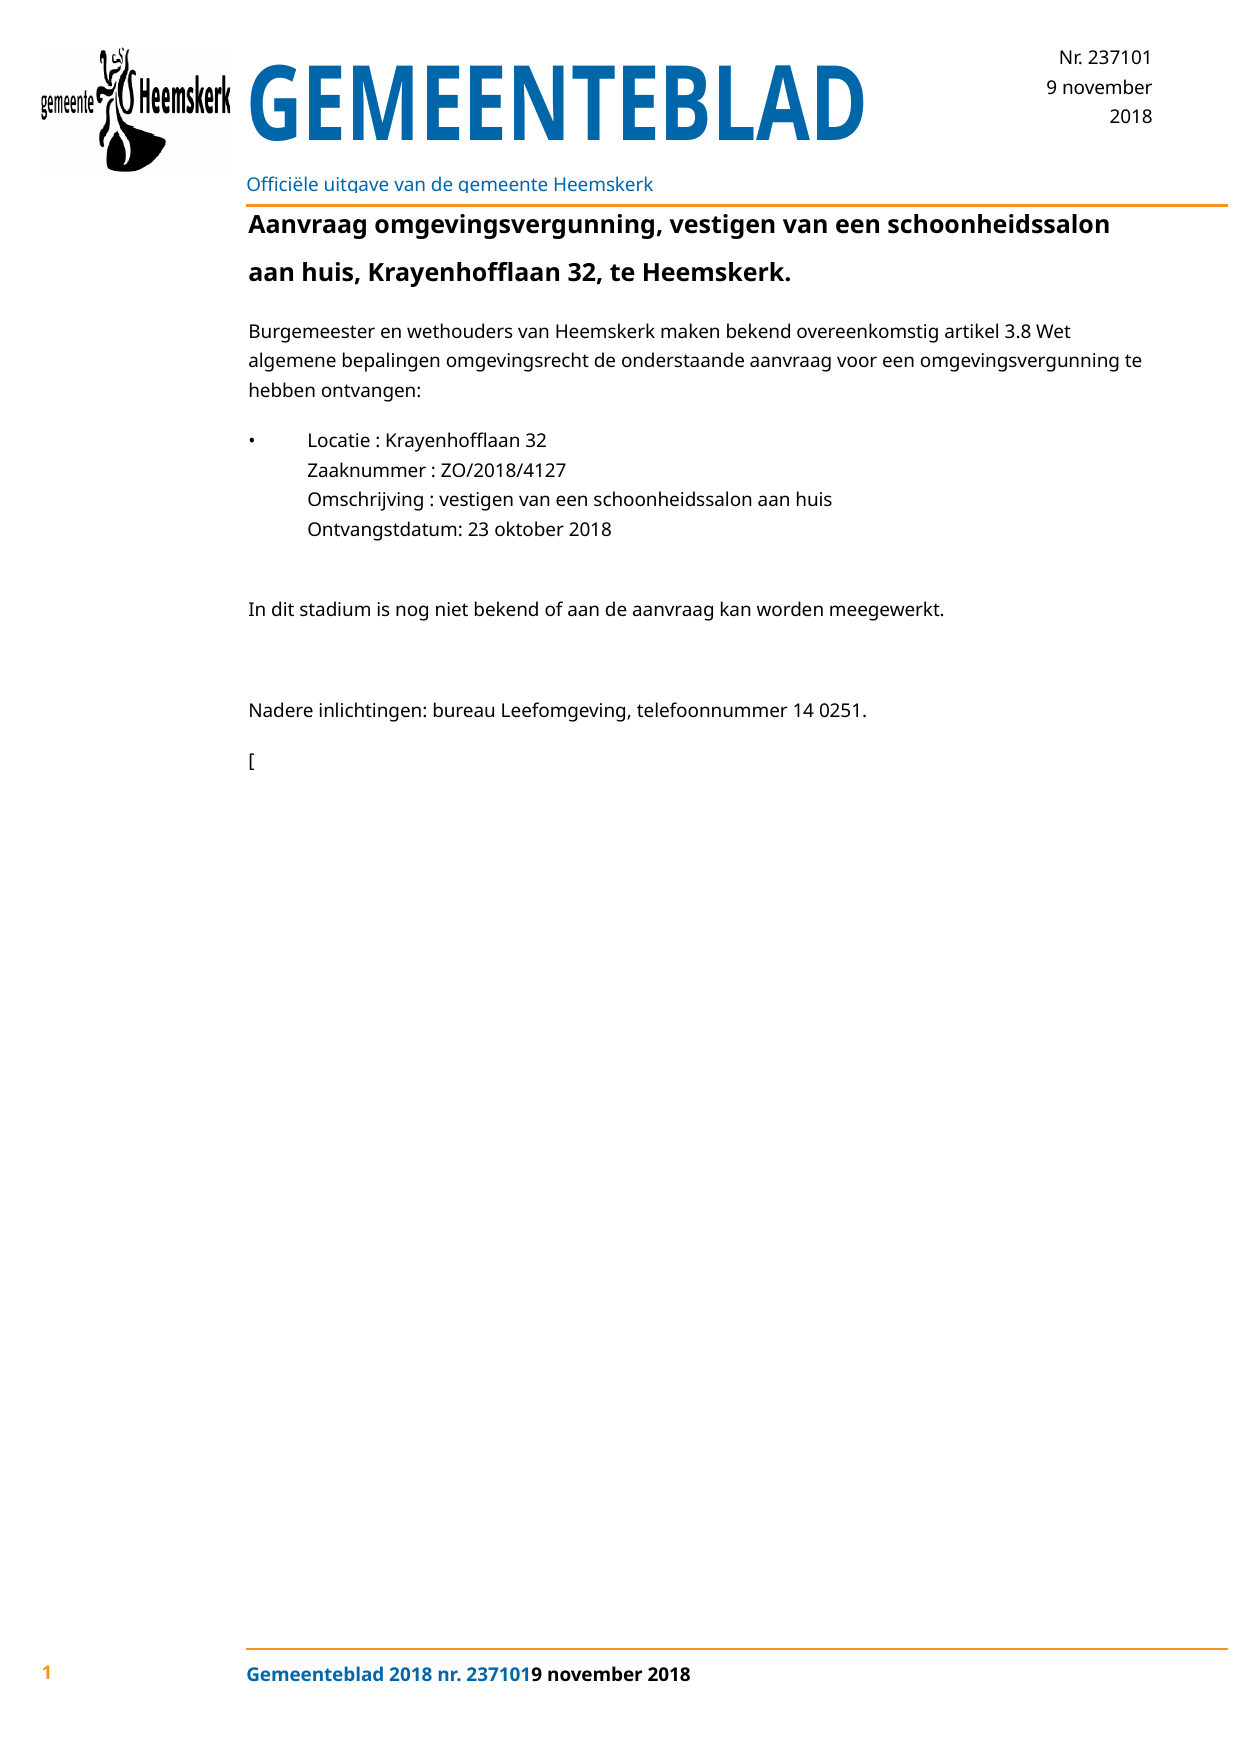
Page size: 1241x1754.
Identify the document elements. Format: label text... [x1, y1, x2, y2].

list Ontvangstdatum: 23 oktober 2018 [248, 516, 1152, 542]
list Zaaknummer : ZO/2018/4127 [248, 457, 1152, 483]
text Aanvraag omgevingsvergunning, vestigen van een schoonheidssalon aan huis, Krayenhofflaan 32, te Heemskerk. [248, 207, 1152, 288]
text [ [248, 747, 1152, 773]
text Nadere inlichtingen: bureau Leefomgeving, telefoonnummer 14 0251. [248, 697, 1152, 723]
list Omschrijving : vestigen van een schoonheidssalon aan huis [248, 487, 1152, 512]
text In dit stadium is nog niet bekend of aan de aanvraag kan worden meegewerkt. [248, 596, 1152, 622]
list Locatie : Krayenhofflaan 32 [248, 427, 1152, 453]
picture [41, 47, 231, 172]
text Burgemeester en wethouders van Heemskerk maken bekend overeenkomstig artikel 3.8 Wet algemene bepalingen omgevingsrecht de onderstaande aanvraag voor een omgevingsvergunning te hebben ontvangen: [248, 318, 1152, 403]
